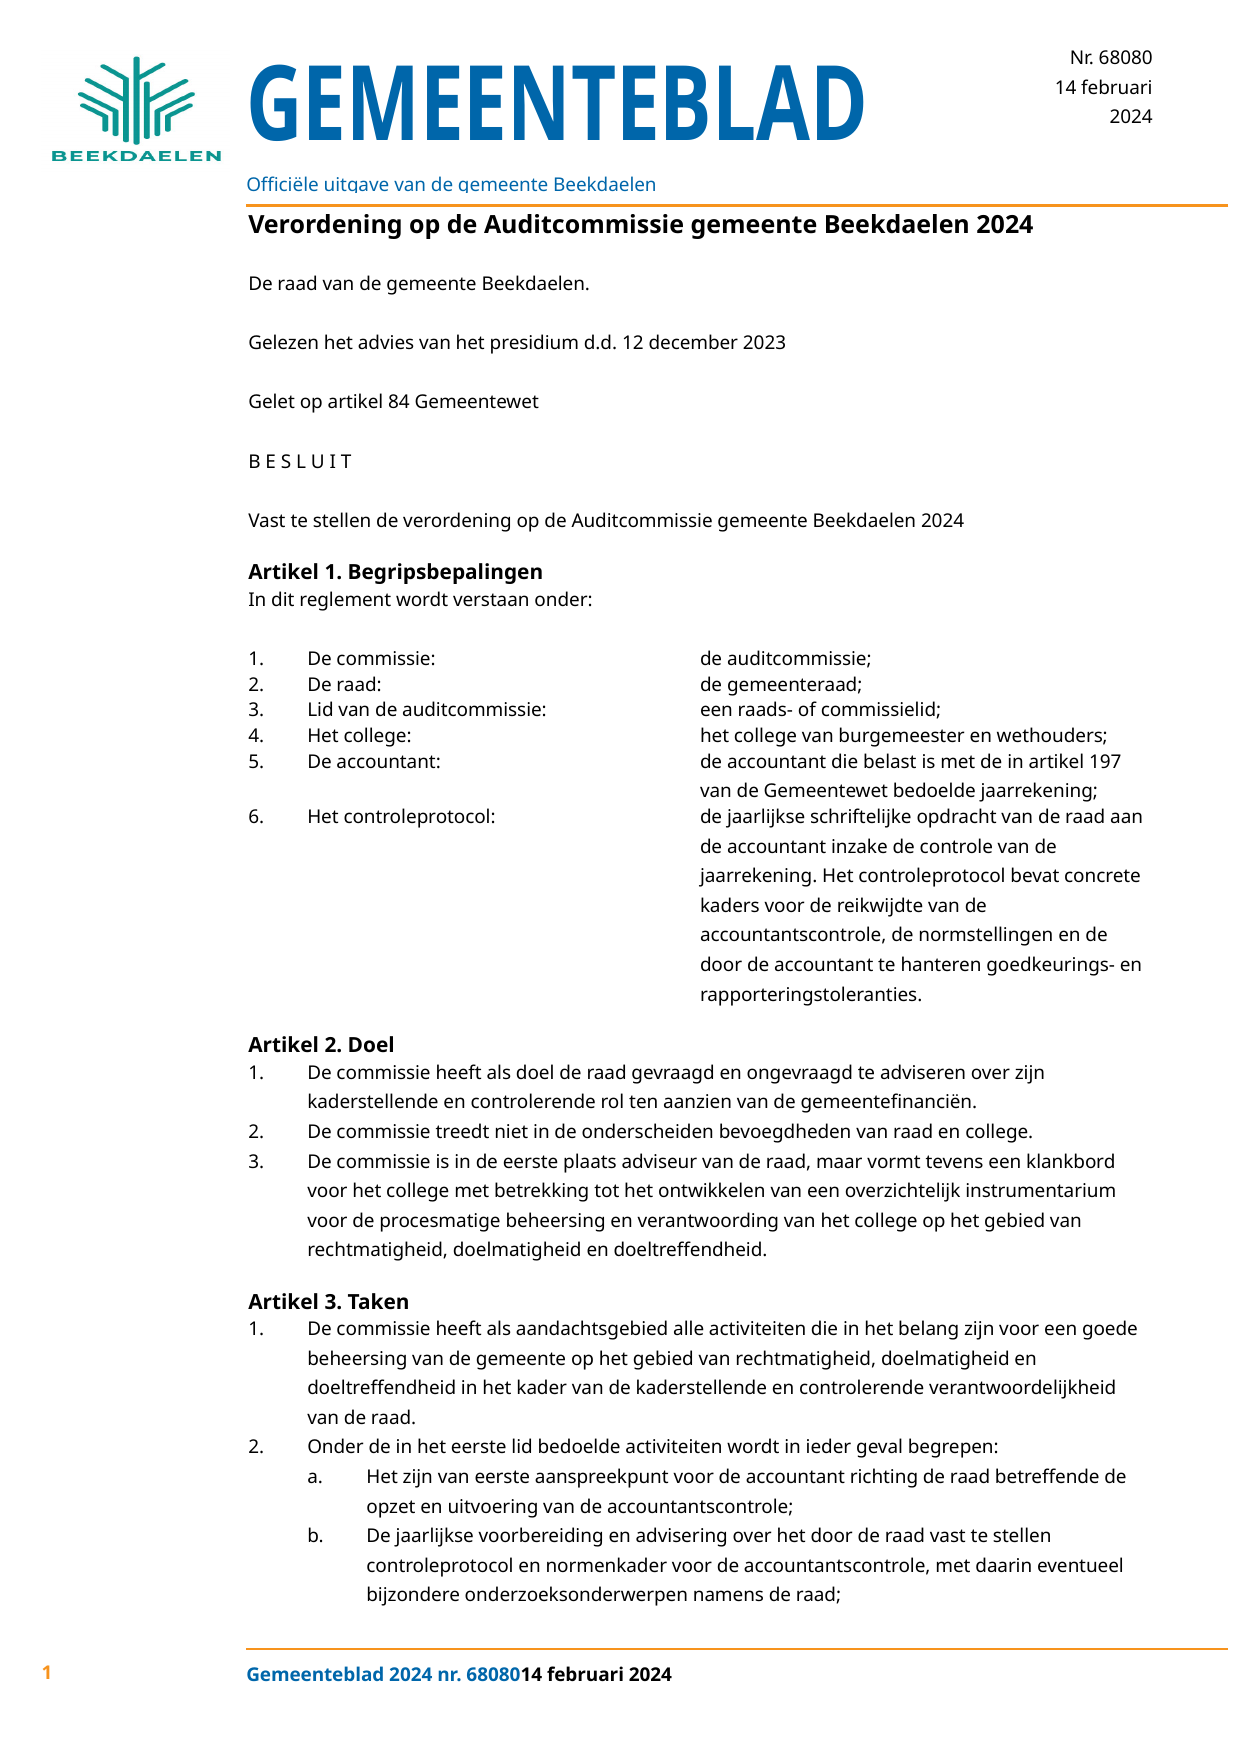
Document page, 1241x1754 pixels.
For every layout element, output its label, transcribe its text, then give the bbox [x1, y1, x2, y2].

list De commissie heeft als aandachtsgebied alle activiteiten die in het belang zijn voor een goede beheersing van de gemeente op het gebied van rechtmatigheid, doelmatigheid en doeltreffendheid in het kader van de kaderstellende en controlerende verantwoordelijkheid van de raad. [248, 1315, 1152, 1430]
table_cell een raads- of commissielid; [700, 697, 1152, 722]
list De commissie is in de eerste plaats adviseur van de raad, maar vormt tevens een klankbord voor het college met betrekking tot het ontwikkelen van een overzichtelijk instrumentarium voor de procesmatige beheersing en verantwoording van het college op het gebied van rechtmatigheid, doelmatigheid en doeltreffendheid. [248, 1148, 1152, 1262]
list Onder de in het eerste lid bedoelde activiteiten wordt in ieder geval begrepen: [248, 1434, 1152, 1459]
picture [41, 47, 231, 172]
list De jaarlijkse voorbereiding en advisering over het door de raad vast te stellen controleprotocol en normenkader voor de accountantscontrole, met daarin eventueel bijzondere onderzoeksonderwerpen namens de raad; [307, 1522, 1152, 1607]
table_cell de accountant die belast is met de in artikel 197 van de Gemeentewet bedoelde jaarrekening; [700, 748, 1152, 803]
table_cell de jaarlijkse schriftelijke opdracht van de raad aan de accountant inzake de controle van de jaarrekening. Het controleprotocol bevat concrete kaders voor de reikwijdte van de accountantscontrole, de normstellingen en de door de accountant te hanteren goedkeurings- en rapporteringstoleranties. [700, 803, 1152, 1007]
text Verordening op de Auditcommissie gemeente Beekdaelen 2024 [248, 207, 1152, 241]
table_cell De raad: [248, 671, 700, 697]
table_cell Het college: [248, 722, 700, 748]
text Artikel 3. Taken [248, 1287, 1152, 1315]
text Artikel 1. Begripsbepalingen [248, 557, 1152, 586]
list Het zijn van eerste aanspreekpunt voor de accountant richting de raad betreffende de opzet en uitvoering van de accountantscontrole; [307, 1463, 1152, 1519]
table_header de auditcommissie; [700, 645, 1152, 671]
text B E S L U I T [248, 448, 1152, 473]
table_cell Lid van de auditcommissie: [248, 697, 700, 722]
text Gelezen het advies van het presidium d.d. 12 december 2023 [248, 329, 1152, 355]
text De raad van de gemeente Beekdaelen. [248, 270, 1152, 296]
list De commissie treedt niet in de onderscheiden bevoegdheden van raad en college. [248, 1118, 1152, 1144]
table_cell Het controleprotocol: [248, 803, 700, 1007]
text In dit reglement wordt verstaan onder: [248, 586, 1152, 612]
table_header De commissie: [248, 645, 700, 671]
text Gelet op artikel 84 Gemeentewet [248, 389, 1152, 414]
text Artikel 2. Doel [248, 1031, 1152, 1059]
table_cell De accountant: [248, 748, 700, 803]
list De commissie heeft als doel de raad gevraagd en ongevraagd te adviseren over zijn kaderstellende en controlerende rol ten aanzien van de gemeentefinanciën. [248, 1059, 1152, 1114]
table_cell de gemeenteraad; [700, 671, 1152, 697]
text Vast te stellen de verordening op de Auditcommissie gemeente Beekdaelen 2024 [248, 507, 1152, 533]
table_cell het college van burgemeester en wethouders; [700, 722, 1152, 748]
